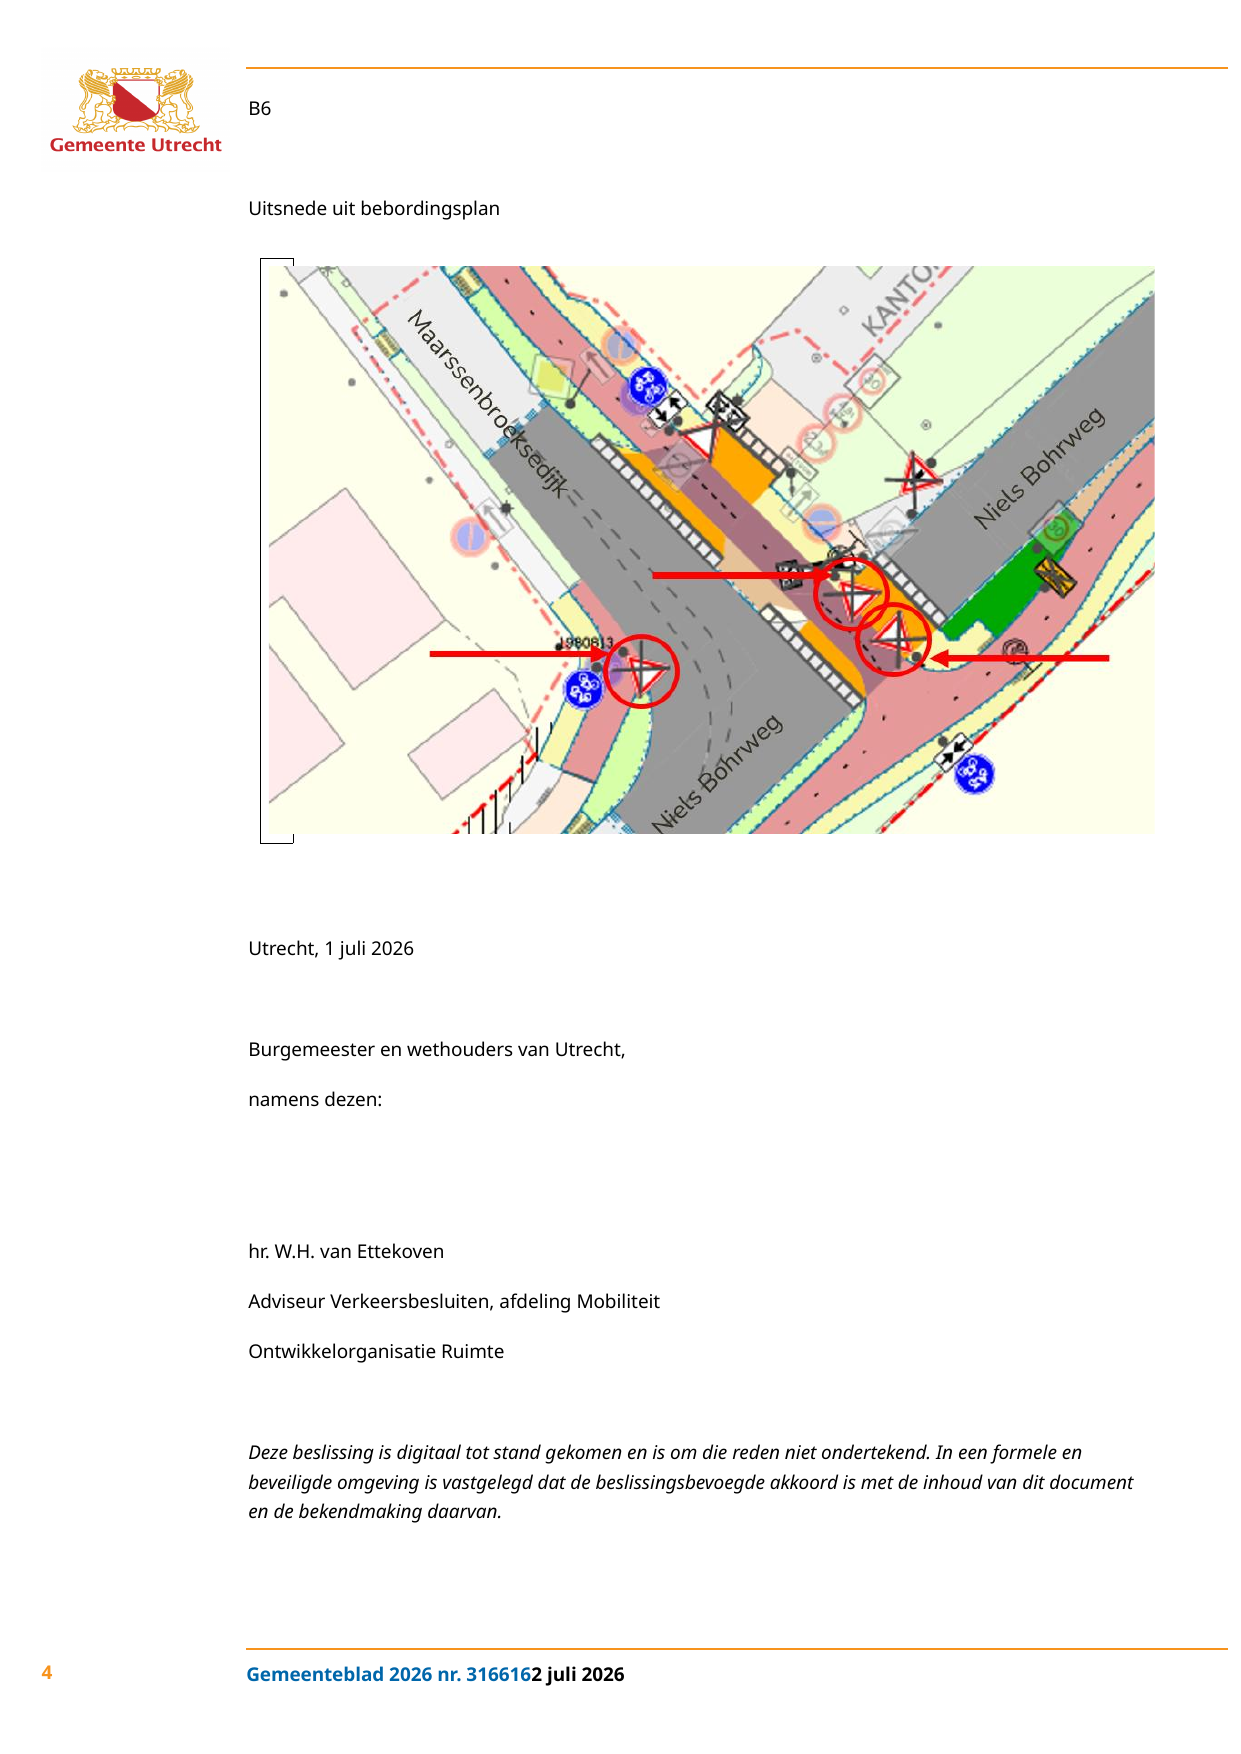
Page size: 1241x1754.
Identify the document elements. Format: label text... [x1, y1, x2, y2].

text Utrecht, 1 juli 2026 [248, 935, 1152, 961]
text B6 [248, 95, 1152, 121]
text namens dezen: [248, 1087, 1152, 1112]
text hr. W.H. van Ettekoven [248, 1238, 1152, 1264]
text Adviseur Verkeersbesluiten, afdeling Mobiliteit [248, 1288, 1152, 1314]
text Uitsnede uit bebordingsplan [248, 196, 1152, 221]
text Ontwikkelorganisatie Ruimte [248, 1339, 1152, 1364]
text Deze beslissing is digitaal tot stand gekomen en is om die reden niet ondertekend. In een formele en beveiligde omgeving is vastgelegd dat de beslissingsbevoegde akkoord is met de inhoud van dit document en de bekendmaking daarvan. [248, 1439, 1152, 1524]
picture [41, 47, 231, 172]
text Burgemeester en wethouders van Utrecht, [248, 1036, 1152, 1062]
picture [268, 266, 1155, 834]
